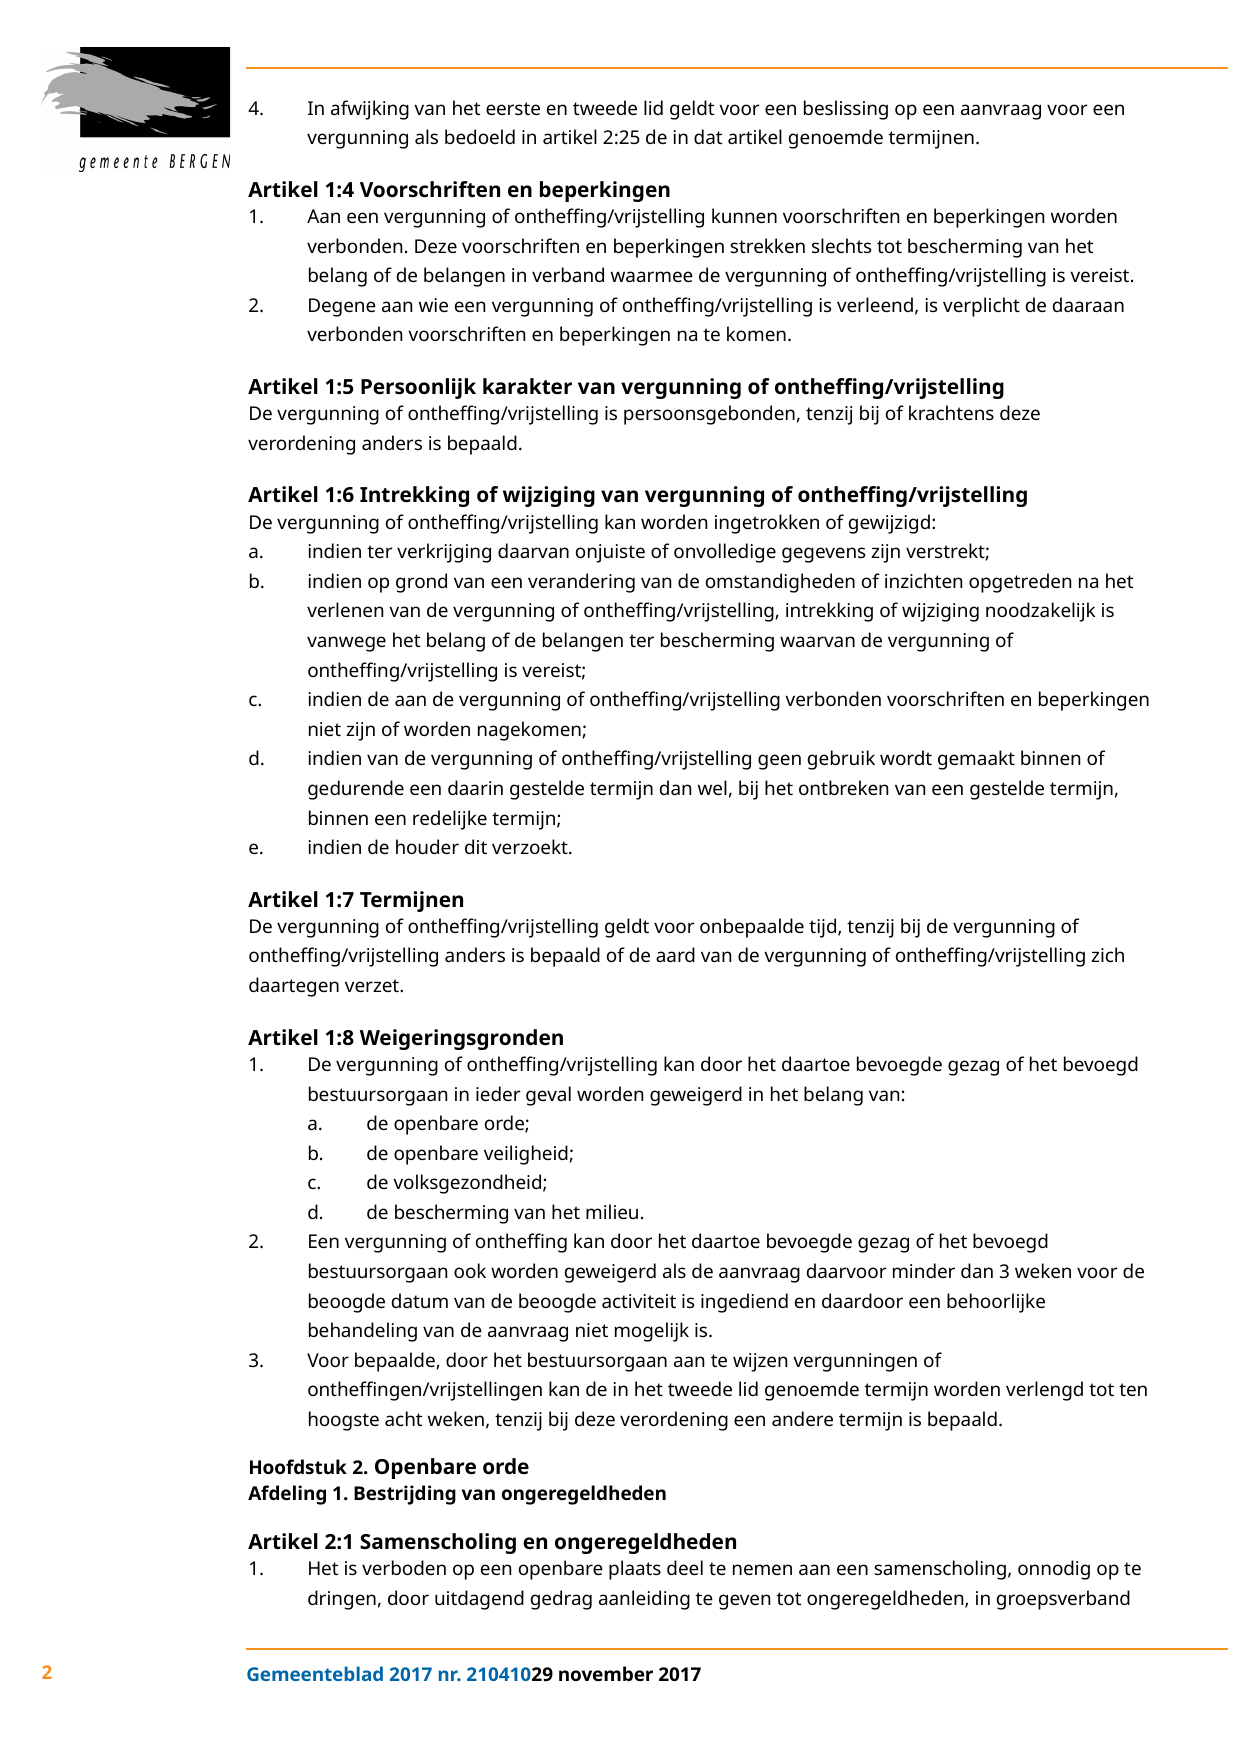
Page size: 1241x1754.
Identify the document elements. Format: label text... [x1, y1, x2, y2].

list Degene aan wie een vergunning of ontheffing/vrijstelling is verleend, is verplicht de daaraan verbonden voorschriften en beperkingen na te komen. [248, 292, 1152, 347]
list de volksgezondheid; [307, 1169, 1152, 1195]
list In afwijking van het eerste en tweede lid geldt voor een beslissing op een aanvraag voor een vergunning als bedoeld in artikel 2:25 de in dat artikel genoemde termijnen. [248, 95, 1152, 150]
text Artikel 1:4 Voorschriften en beperkingen [248, 175, 1152, 203]
text De vergunning of ontheffing/vrijstelling geldt voor onbepaalde tijd, tenzij bij de vergunning of ontheffing/vrijstelling anders is bepaald of de aard van de vergunning of ontheffing/vrijstelling zich daartegen verzet. [248, 913, 1152, 998]
text De vergunning of ontheffing/vrijstelling kan worden ingetrokken of gewijzigd: [248, 509, 1152, 534]
list de openbare orde; [307, 1110, 1152, 1136]
list Een vergunning of ontheffing kan door het daartoe bevoegde gezag of het bevoegd bestuursorgaan ook worden geweigerd als de aanvraag daarvoor minder dan 3 weken voor de beoogde datum van de beoogde activiteit is ingediend en daardoor een behoorlijke behandeling van de aanvraag niet mogelijk is. [248, 1229, 1152, 1343]
list Aan een vergunning of ontheffing/vrijstelling kunnen voorschriften en beperkingen worden verbonden. Deze voorschriften en beperkingen strekken slechts tot bescherming van het belang of de belangen in verband waarmee de vergunning of ontheffing/vrijstelling is vereist. [248, 203, 1152, 288]
text Artikel 1:7 Termijnen [248, 885, 1152, 913]
list de openbare veiligheid; [307, 1140, 1152, 1166]
text Hoofdstuk 2. Openbare orde [248, 1452, 1152, 1480]
list Het is verboden op een openbare plaats deel te nemen aan een samenscholing, onnodig op te dringen, door uitdagend gedrag aanleiding te geven tot ongeregeldheden, in groepsverband [248, 1555, 1152, 1611]
list Voor bepaalde, door het bestuursorgaan aan te wijzen vergunningen of ontheffingen/vrijstellingen kan de in het tweede lid genoemde termijn worden verlengd tot ten hoogste acht weken, tenzij bij deze verordening een andere termijn is bepaald. [248, 1347, 1152, 1432]
text De vergunning of ontheffing/vrijstelling is persoonsgebonden, tenzij bij of krachtens deze verordening anders is bepaald. [248, 400, 1152, 456]
list indien ter verkrijging daarvan onjuiste of onvolledige gegevens zijn verstrekt; [248, 538, 1152, 564]
text Artikel 1:6 Intrekking of wijziging van vergunning of ontheffing/vrijstelling [248, 480, 1152, 509]
text Afdeling 1. Bestrijding van ongeregeldheden [248, 1480, 1152, 1506]
text Artikel 1:5 Persoonlijk karakter van vergunning of ontheffing/vrijstelling [248, 372, 1152, 400]
picture [41, 47, 231, 172]
list indien op grond van een verandering van de omstandigheden of inzichten opgetreden na het verlenen van de vergunning of ontheffing/vrijstelling, intrekking of wijziging noodzakelijk is vanwege het belang of de belangen ter bescherming waarvan de vergunning of ontheffing/vrijstelling is vereist; [248, 568, 1152, 682]
list De vergunning of ontheffing/vrijstelling kan door het daartoe bevoegde gezag of het bevoegd bestuursorgaan in ieder geval worden geweigerd in het belang van: [248, 1051, 1152, 1106]
text Artikel 1:8 Weigeringsgronden [248, 1023, 1152, 1051]
list indien de houder dit verzoekt. [248, 834, 1152, 860]
list indien de aan de vergunning of ontheffing/vrijstelling verbonden voorschriften en beperkingen niet zijn of worden nagekomen; [248, 686, 1152, 742]
list de bescherming van het milieu. [307, 1199, 1152, 1225]
text Artikel 2:1 Samenscholing en ongeregeldheden [248, 1527, 1152, 1555]
list indien van de vergunning of ontheffing/vrijstelling geen gebruik wordt gemaakt binnen of gedurende een daarin gestelde termijn dan wel, bij het ontbreken van een gestelde termijn, binnen een redelijke termijn; [248, 746, 1152, 830]
